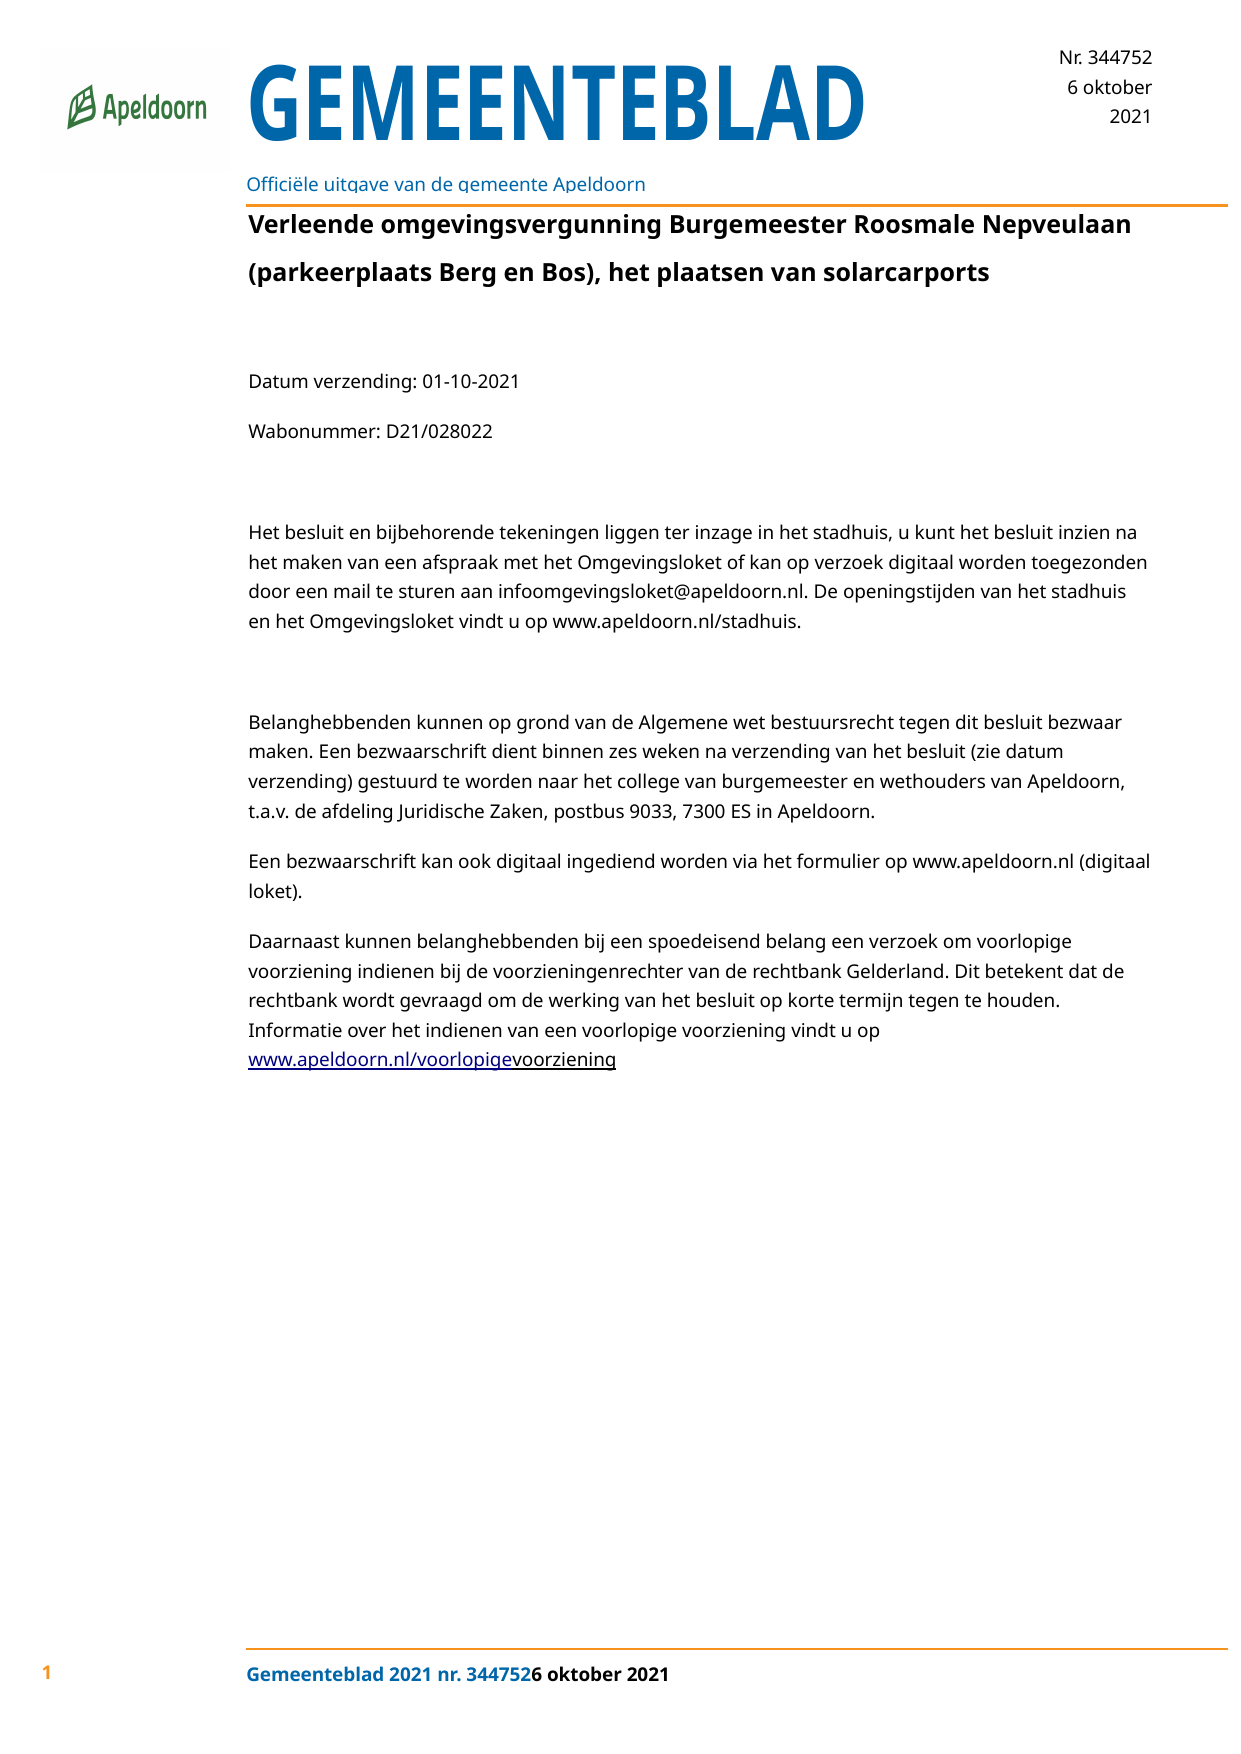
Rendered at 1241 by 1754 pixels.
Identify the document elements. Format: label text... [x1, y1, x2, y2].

text Daarnaast kunnen belanghebbenden bij een spoedeisend belang een verzoek om voorlopige voorziening indienen bij de voorzieningenrechter van de rechtbank Gelderland. Dit betekent dat de rechtbank wordt gevraagd om de werking van het besluit op korte termijn tegen te houden. Informatie over het indienen van een voorlopige voorziening vindt u op www.apeldoorn.nl/voorlopigevoorziening [248, 928, 1152, 1072]
picture [41, 47, 231, 172]
text Verleende omgevingsvergunning Burgemeester Roosmale Nepveulaan (parkeerplaats Berg en Bos), het plaatsen van solarcarports [248, 207, 1152, 288]
text Een bezwaarschrift kan ook digitaal ingediend worden via het formulier op www.apeldoorn.nl (digitaal loket). [248, 848, 1152, 904]
text Wabonummer: D21/028022 [248, 419, 1152, 444]
text Het besluit en bijbehorende tekeningen liggen ter inzage in het stadhuis, u kunt het besluit inzien na het maken van een afspraak met het Omgevingsloket of kan op verzoek digitaal worden toegezonden door een mail te sturen aan infoomgevingsloket@apeldoorn.nl. De openingstijden van het stadhuis en het Omgevingsloket vindt u op www.apeldoorn.nl/stadhuis. [248, 519, 1152, 634]
text Belanghebbenden kunnen op grond van de Algemene wet bestuursrecht tegen dit besluit bezwaar maken. Een bezwaarschrift dient binnen zes weken na verzending van het besluit (zie datum verzending) gestuurd te worden naar het college van burgemeester en wethouders van Apeldoorn, t.a.v. de afdeling Juridische Zaken, postbus 9033, 7300 ES in Apeldoorn. [248, 709, 1152, 824]
text Datum verzending: 01-10-2021 [248, 368, 1152, 394]
